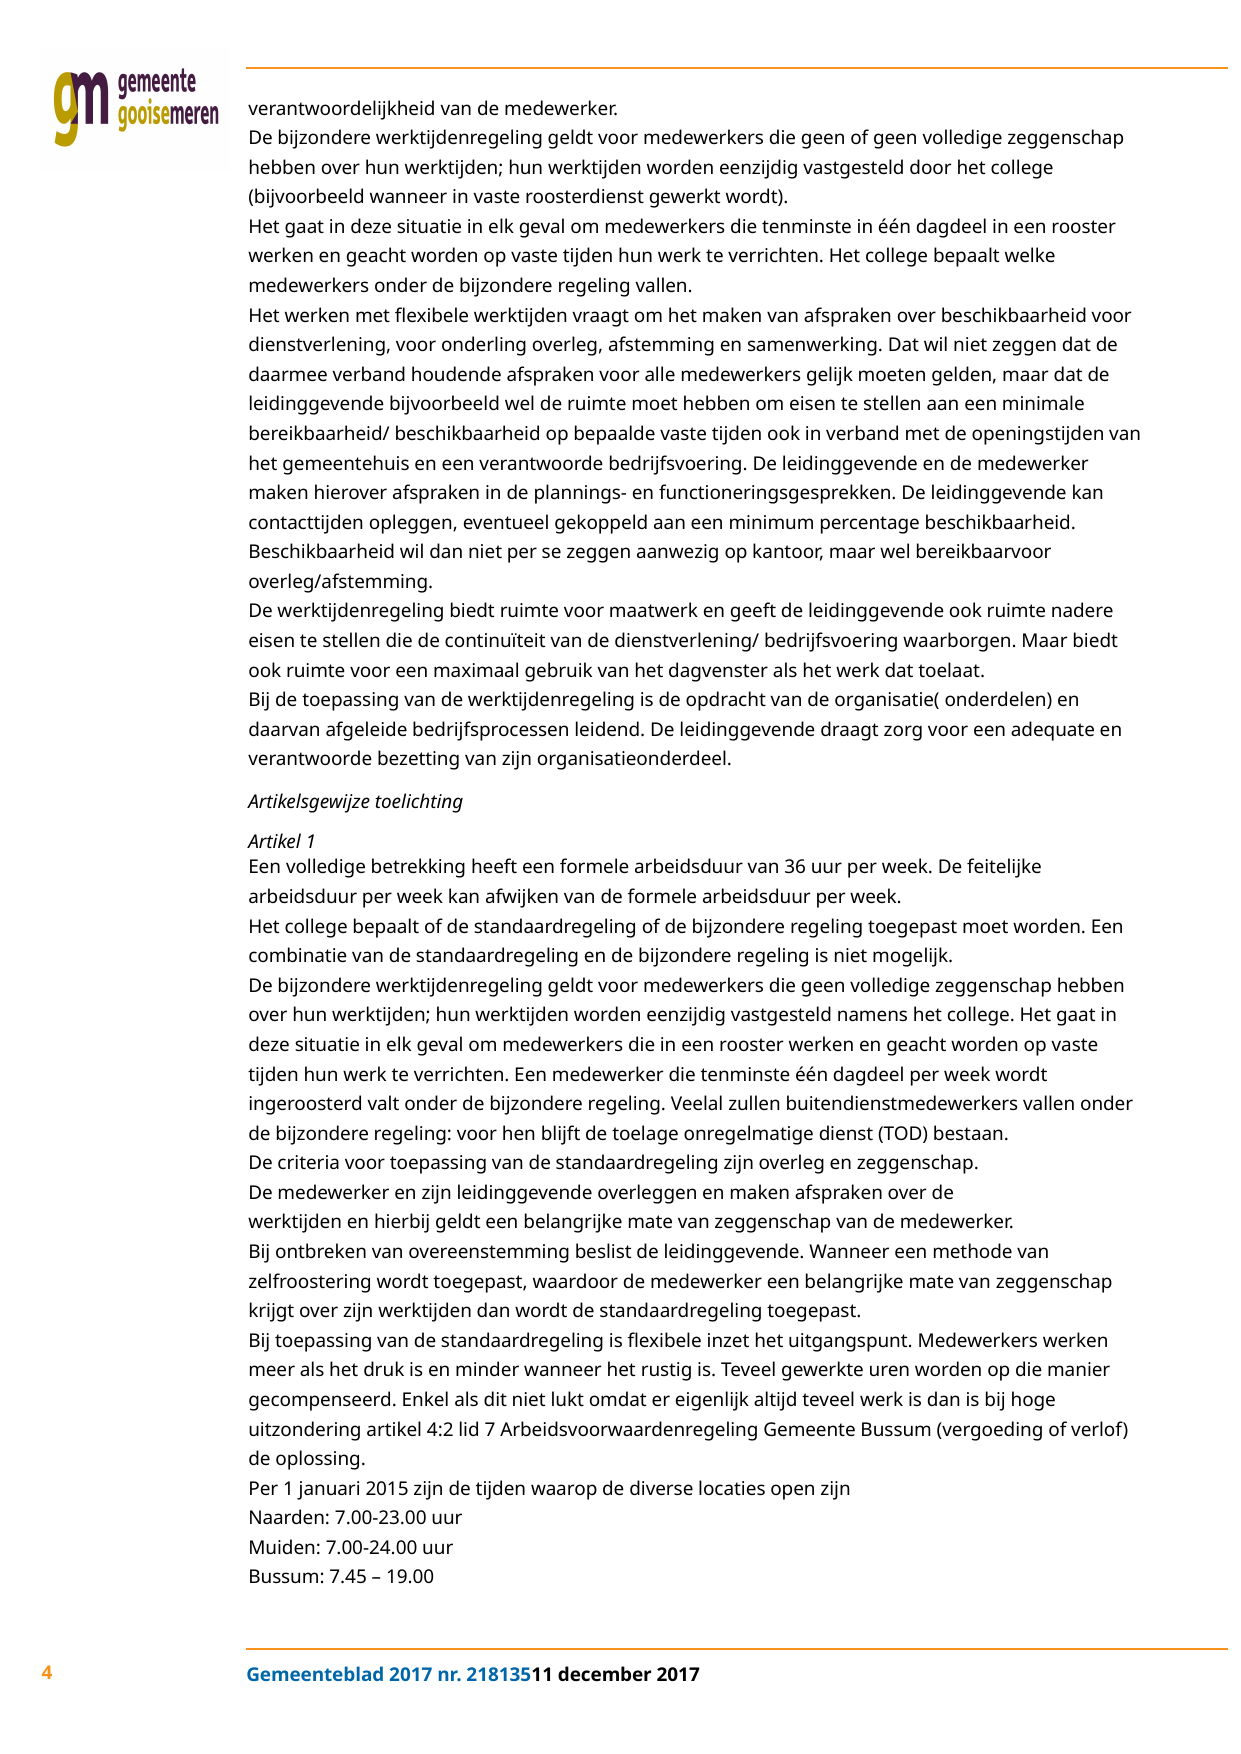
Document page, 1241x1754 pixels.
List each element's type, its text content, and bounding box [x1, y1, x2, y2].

text De medewerker en zijn leidinggevende overleggen en maken afspraken over de [248, 1179, 1152, 1205]
text Een volledige betrekking heeft een formele arbeidsduur van 36 uur per week. De feitelijke arbeidsduur per week kan afwijken van de formele arbeidsduur per week. [248, 854, 1152, 909]
text werktijden en hierbij geldt een belangrijke mate van zeggenschap van de medewerker. [248, 1209, 1152, 1234]
text De criteria voor toepassing van de standaardregeling zijn overleg en zeggenschap. [248, 1149, 1152, 1175]
text Artikel 1 [248, 828, 1152, 854]
text verantwoordelijkheid van de medewerker. [248, 95, 1152, 121]
text Bussum: 7.45 – 19.00 [248, 1564, 1152, 1589]
text De bijzondere werktijdenregeling geldt voor medewerkers die geen volledige zeggenschap hebben over hun werktijden; hun werktijden worden eenzijdig vastgesteld namens het college. Het gaat in deze situatie in elk geval om medewerkers die in een rooster werken en geacht worden op vaste tijden hun werk te verrichten. Een medewerker die tenminste één dagdeel per week wordt ingeroosterd valt onder de bijzondere regeling. Veelal zullen buitendienstmedewerkers vallen onder de bijzondere regeling: voor hen blijft de toelage onregelmatige dienst (TOD) bestaan. [248, 972, 1152, 1146]
text Het werken met flexibele werktijden vraagt om het maken van afspraken over beschikbaarheid voor dienstverlening, voor onderling overleg, afstemming en samenwerking. Dat wil niet zeggen dat de daarmee verband houdende afspraken voor alle medewerkers gelijk moeten gelden, maar dat de leidinggevende bijvoorbeeld wel de ruimte moet hebben om eisen te stellen aan een minimale bereikbaarheid/ beschikbaarheid op bepaalde vaste tijden ook in verband met de openingstijden van het gemeentehuis en een verantwoorde bedrijfsvoering. De leidinggevende en de medewerker maken hierover afspraken in de plannings- en functioneringsgesprekken. De leidinggevende kan contacttijden opleggen, eventueel gekoppeld aan een minimum percentage beschikbaarheid. Beschikbaarheid wil dan niet per se zeggen aanwezig op kantoor, maar wel bereikbaarvoor overleg/afstemming. [248, 302, 1152, 594]
picture [41, 47, 231, 172]
text De werktijdenregeling biedt ruimte voor maatwerk en geeft de leidinggevende ook ruimte nadere eisen te stellen die de continuïteit van de dienstverlening/ bedrijfsvoering waarborgen. Maar biedt ook ruimte voor een maximaal gebruik van het dagvenster als het werk dat toelaat. [248, 598, 1152, 683]
text Het gaat in deze situatie in elk geval om medewerkers die tenminste in één dagdeel in een rooster werken en geacht worden op vaste tijden hun werk te verrichten. Het college bepaalt welke medewerkers onder de bijzondere regeling vallen. [248, 213, 1152, 298]
text Bij ontbreken van overeenstemming beslist de leidinggevende. Wanneer een methode van zelfroostering wordt toegepast, waardoor de medewerker een belangrijke mate van zeggenschap krijgt over zijn werktijden dan wordt de standaardregeling toegepast. [248, 1238, 1152, 1323]
text Naarden: 7.00-23.00 uur [248, 1504, 1152, 1530]
text Per 1 januari 2015 zijn de tijden waarop de diverse locaties open zijn [248, 1475, 1152, 1501]
text Muiden: 7.00-24.00 uur [248, 1534, 1152, 1560]
text De bijzondere werktijdenregeling geldt voor medewerkers die geen of geen volledige zeggenschap hebben over hun werktijden; hun werktijden worden eenzijdig vastgesteld door het college (bijvoorbeeld wanneer in vaste roosterdienst gewerkt wordt). [248, 124, 1152, 209]
text Bij toepassing van de standaardregeling is flexibele inzet het uitgangspunt. Medewerkers werken meer als het druk is en minder wanneer het rustig is. Teveel gewerkte uren worden op die manier gecompenseerd. Enkel als dit niet lukt omdat er eigenlijk altijd teveel werk is dan is bij hoge uitzondering artikel 4:2 lid 7 Arbeidsvoorwaardenregeling Gemeente Bussum (vergoeding of verlof) de oplossing. [248, 1327, 1152, 1471]
text Artikelsgewijze toelichting [248, 789, 1152, 814]
text Het college bepaalt of de standaardregeling of de bijzondere regeling toegepast moet worden. Een combinatie van de standaardregeling en de bijzondere regeling is niet mogelijk. [248, 913, 1152, 968]
text Bij de toepassing van de werktijdenregeling is de opdracht van de organisatie( onderdelen) en daarvan afgeleide bedrijfsprocessen leidend. De leidinggevende draagt zorg voor een adequate en verantwoorde bezetting van zijn organisatieonderdeel. [248, 686, 1152, 771]
